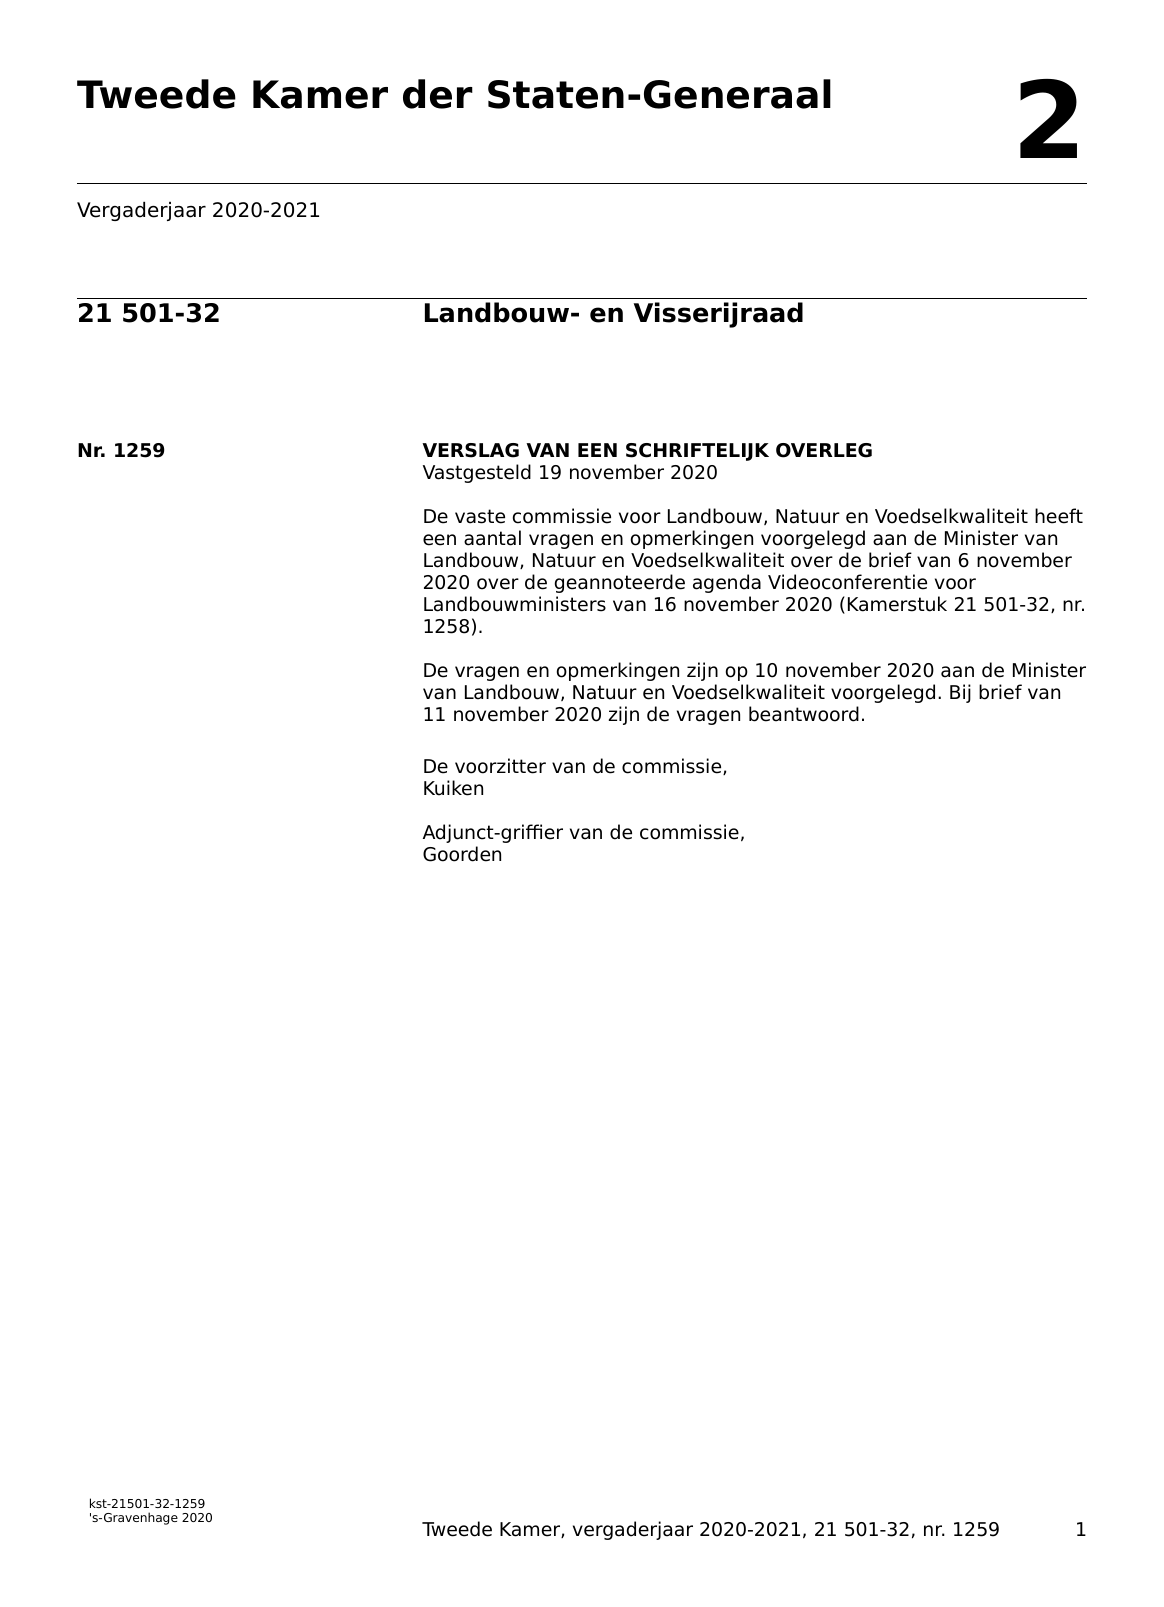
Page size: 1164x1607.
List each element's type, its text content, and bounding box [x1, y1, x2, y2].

table_header Tweede Kamer der Staten-Generaal [77, 59, 886, 183]
text De voorzitter van de commissie, Kuiken [422, 756, 1087, 800]
text De vragen en opmerkingen zijn op 10 november 2020 aan de Minister van Landbouw, Natuur en Voedselkwaliteit voorgelegd. Bij brief van 11 november 2020 zijn de vragen beantwoord. [422, 660, 1087, 726]
text Vastgesteld 19 november 2020 [422, 462, 1087, 484]
subtitle 21 501-32 Landbouw- en Visserijraad [77, 299, 1087, 329]
text De vaste commissie voor Landbouw, Natuur en Voedselkwaliteit heeft een aantal vragen en opmerkingen voorgelegd aan de Minister van Landbouw, Natuur en Voedselkwaliteit over de brief van 6 november 2020 over de geannoteerde agenda Videoconferentie voor Landbouwministers van 16 november 2020 (Kamerstuk 21 501-32, nr. 1258). [422, 506, 1087, 638]
text Adjunct-griffier van de commissie, Goorden [422, 822, 1087, 866]
text 's-Gravenhage 2020 [88, 1511, 323, 1525]
table_cell Vergaderjaar 2020-2021 [77, 184, 1087, 298]
subtitle Nr. 1259 VERSLAG VAN EEN SCHRIFTELIJK OVERLEG [77, 440, 1087, 462]
table_header 2 [886, 59, 1087, 183]
text kst-21501-32-1259 [88, 1497, 323, 1511]
